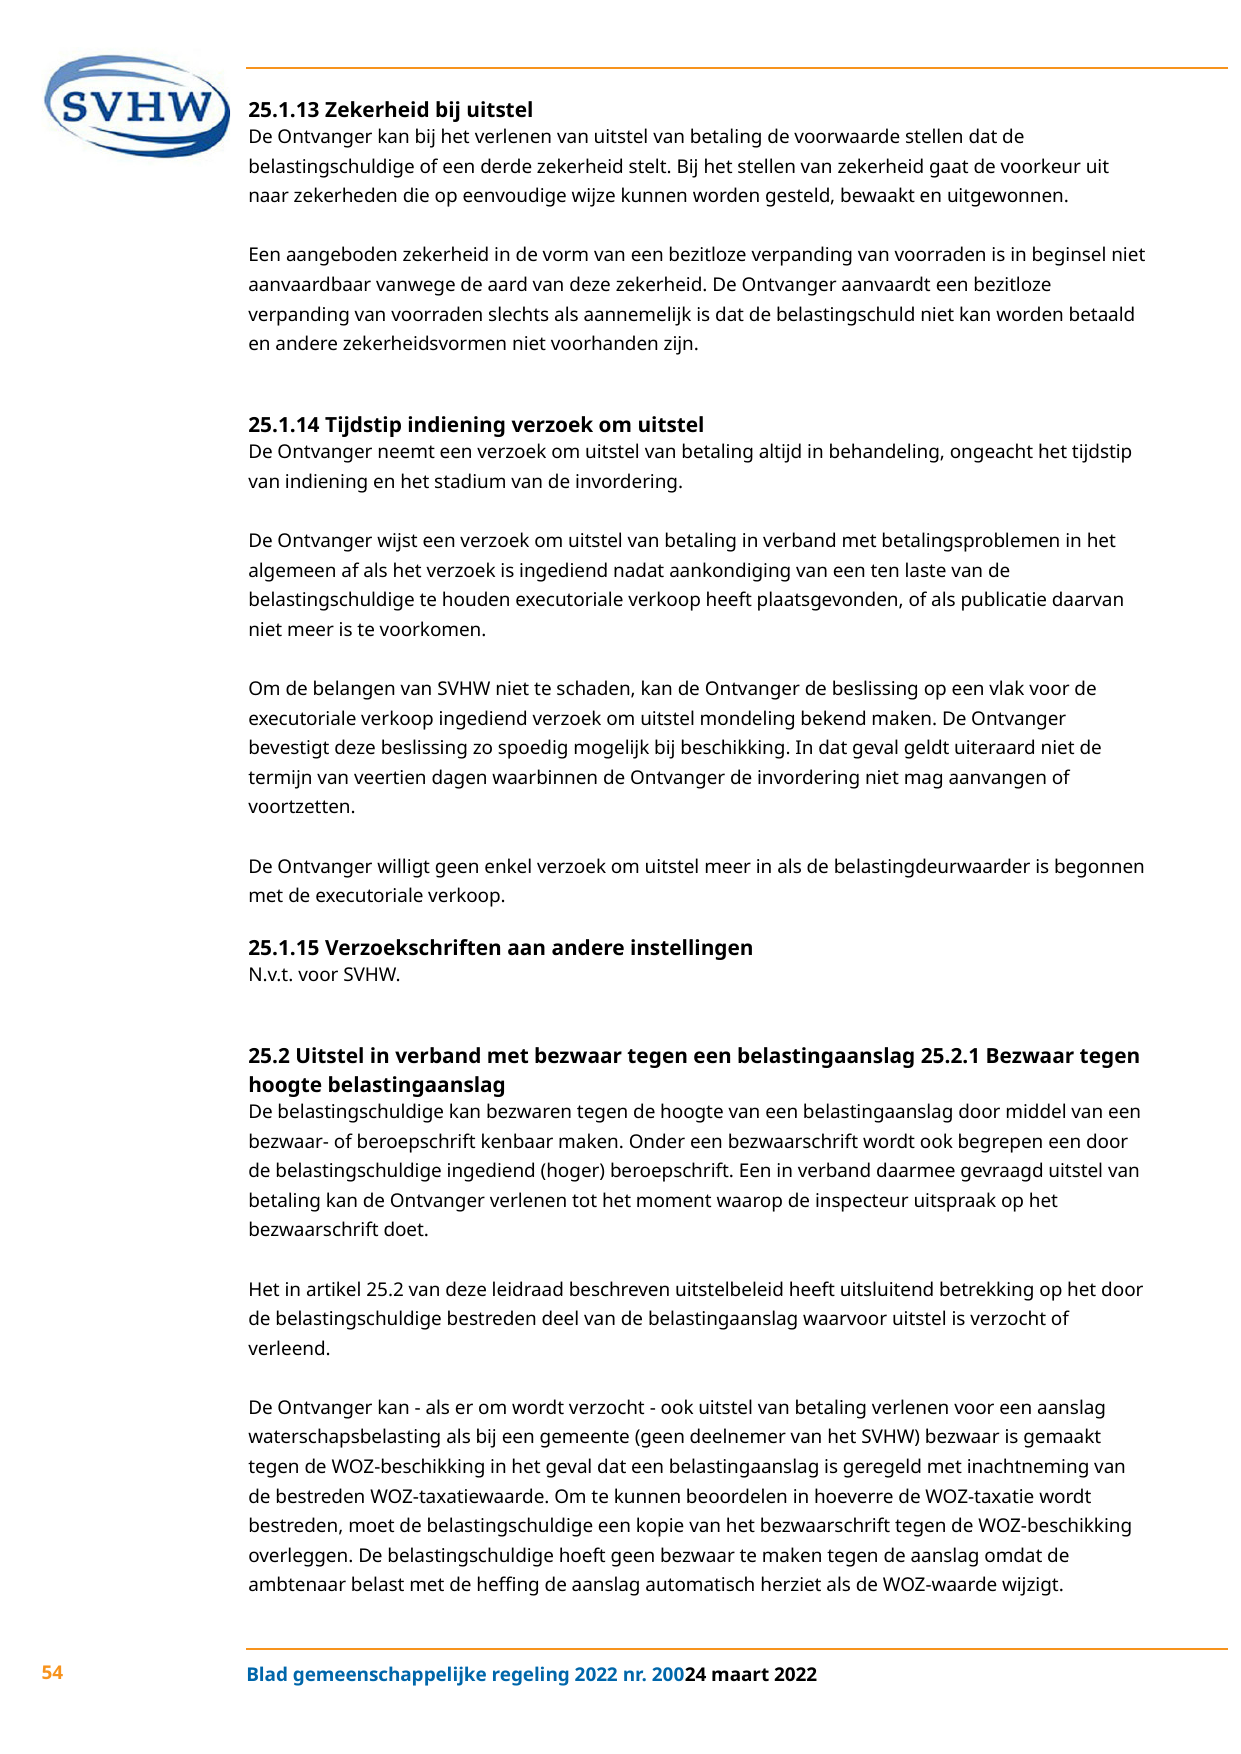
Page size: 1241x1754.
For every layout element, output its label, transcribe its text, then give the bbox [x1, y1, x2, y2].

text Een aangeboden zekerheid in de vorm van een bezitloze verpanding van voorraden is in beginsel niet aanvaardbaar vanwege de aard van deze zekerheid. De Ontvanger aanvaardt een bezitloze verpanding van voorraden slechts als aannemelijk is dat de belastingschuld niet kan worden betaald en andere zekerheidsvormen niet voorhanden zijn. [248, 242, 1152, 356]
text 25.2 Uitstel in verband met bezwaar tegen een belastingaanslag 25.2.1 Bezwaar tegen hoogte belastingaanslag [248, 1041, 1152, 1098]
text De Ontvanger kan bij het verlenen van uitstel van betaling de voorwaarde stellen dat de belastingschuldige of een derde zekerheid stelt. Bij het stellen van zekerheid gaat de voorkeur uit naar zekerheden die op eenvoudige wijze kunnen worden gesteld, bewaakt en uitgewonnen. [248, 123, 1152, 208]
text De Ontvanger wijst een verzoek om uitstel van betaling in verband met betalingsproblemen in het algemeen af als het verzoek is ingediend nadat aankondiging van een ten laste van de belastingschuldige te houden executoriale verkoop heeft plaatsgevonden, of als publicatie daarvan niet meer is te voorkomen. [248, 527, 1152, 642]
text 25.1.15 Verzoekschriften aan andere instellingen [248, 933, 1152, 961]
text Het in artikel 25.2 van deze leidraad beschreven uitstelbeleid heeft uitsluitend betrekking op het door de belastingschuldige bestreden deel van de belastingaanslag waarvoor uitstel is verzocht of verleend. [248, 1276, 1152, 1361]
picture [41, 47, 231, 172]
text De Ontvanger neemt een verzoek om uitstel van betaling altijd in behandeling, ongeacht het tijdstip van indiening en het stadium van de invordering. [248, 439, 1152, 494]
text De Ontvanger willigt geen enkel verzoek om uitstel meer in als de belastingdeurwaarder is begonnen met de executoriale verkoop. [248, 853, 1152, 908]
text N.v.t. voor SVHW. [248, 961, 1152, 987]
text 25.1.14 Tijdstip indiening verzoek om uitstel [248, 410, 1152, 439]
text De belastingschuldige kan bezwaren tegen de hoogte van een belastingaanslag door middel van een bezwaar- of beroepschrift kenbaar maken. Onder een bezwaarschrift wordt ook begrepen een door de belastingschuldige ingediend (hoger) beroepschrift. Een in verband daarmee gevraagd uitstel van betaling kan de Ontvanger verlenen tot het moment waarop de inspecteur uitspraak op het bezwaarschrift doet. [248, 1098, 1152, 1242]
text Om de belangen van SVHW niet te schaden, kan de Ontvanger de beslissing op een vlak voor de executoriale verkoop ingediend verzoek om uitstel mondeling bekend maken. De Ontvanger bevestigt deze beslissing zo spoedig mogelijk bij beschikking. In dat geval geldt uiteraard niet de termijn van veertien dagen waarbinnen de Ontvanger de invordering niet mag aanvangen of voortzetten. [248, 675, 1152, 819]
text 25.1.13 Zekerheid bij uitstel [248, 95, 1152, 123]
text De Ontvanger kan - als er om wordt verzocht - ook uitstel van betaling verlenen voor een aanslag waterschapsbelasting als bij een gemeente (geen deelnemer van het SVHW) bezwaar is gemaakt tegen de WOZ-beschikking in het geval dat een belastingaanslag is geregeld met inachtneming van de bestreden WOZ-taxatiewaarde. Om te kunnen beoordelen in hoeverre de WOZ-taxatie wordt bestreden, moet de belastingschuldige een kopie van het bezwaarschrift tegen de WOZ-beschikking overleggen. De belastingschuldige hoeft geen bezwaar te maken tegen de aanslag omdat de ambtenaar belast met de heffing de aanslag automatisch herziet als de WOZ-waarde wijzigt. [248, 1394, 1152, 1597]
